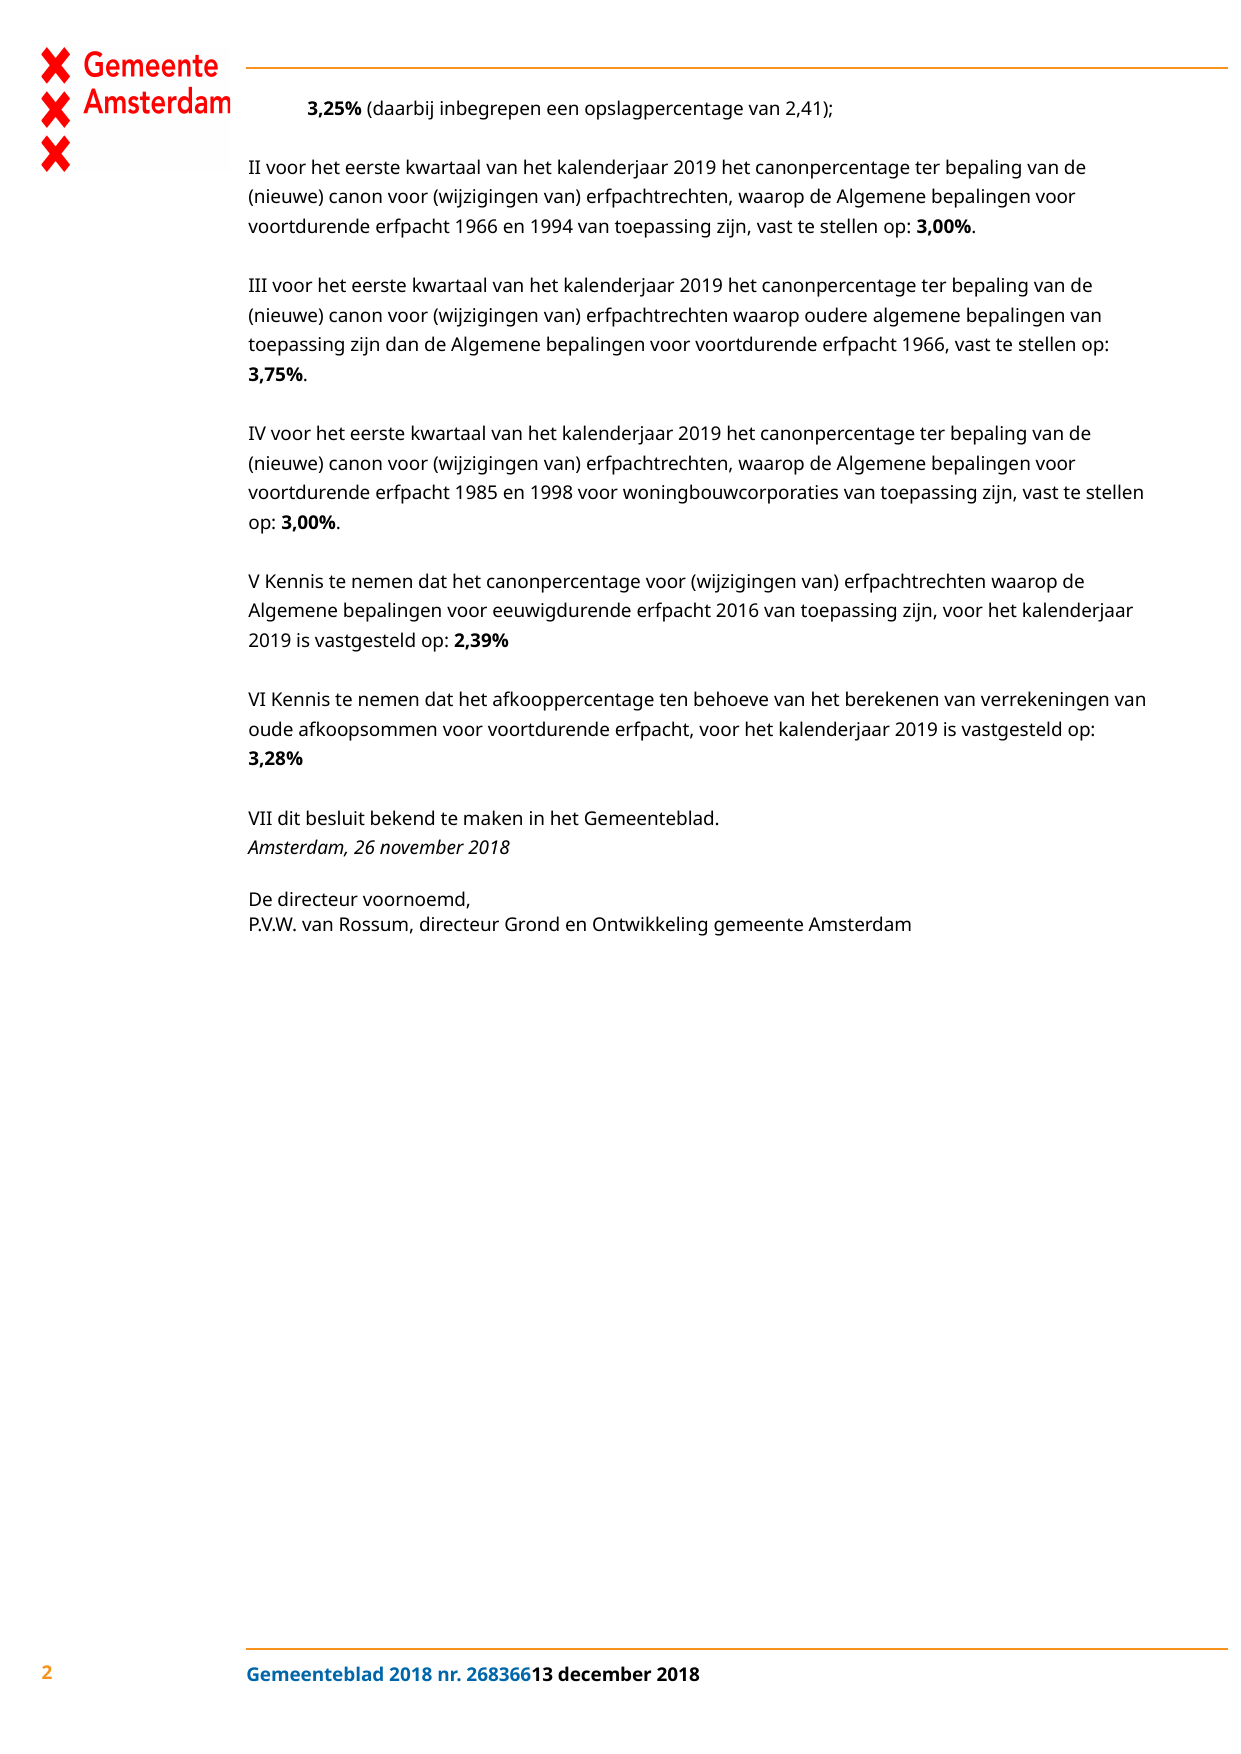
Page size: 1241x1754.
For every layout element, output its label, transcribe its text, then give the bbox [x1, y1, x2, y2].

text P.V.W. van Rossum, directeur Grond en Ontwikkeling gemeente Amsterdam [248, 912, 1152, 937]
text V Kennis te nemen dat het canonpercentage voor (wijzigingen van) erfpachtrechten waarop de Algemene bepalingen voor eeuwigdurende erfpacht 2016 van toepassing zijn, voor het kalenderjaar 2019 is vastgesteld op: 2,39% [248, 568, 1152, 653]
text Amsterdam, 26 november 2018 [248, 834, 1152, 860]
text VII dit besluit bekend te maken in het Gemeenteblad. [248, 805, 1152, 831]
text III voor het eerste kwartaal van het kalenderjaar 2019 het canonpercentage ter bepaling van de (nieuwe) canon voor (wijzigingen van) erfpachtrechten waarop oudere algemene bepalingen van toepassing zijn dan de Algemene bepalingen voor voortdurende erfpacht 1966, vast te stellen op: 3,75%. [248, 272, 1152, 387]
text II voor het eerste kwartaal van het kalenderjaar 2019 het canonpercentage ter bepaling van de (nieuwe) canon voor (wijzigingen van) erfpachtrechten, waarop de Algemene bepalingen voor voortdurende erfpacht 1966 en 1994 van toepassing zijn, vast te stellen op: 3,00%. [248, 154, 1152, 239]
text De directeur voornoemd, [248, 886, 1152, 912]
text IV voor het eerste kwartaal van het kalenderjaar 2019 het canonpercentage ter bepaling van de (nieuwe) canon voor (wijzigingen van) erfpachtrechten, waarop de Algemene bepalingen voor voortdurende erfpacht 1985 en 1998 voor woningbouwcorporaties van toepassing zijn, vast te stellen op: 3,00%. [248, 420, 1152, 535]
list 3,25% (daarbij inbegrepen een opslagpercentage van 2,41); [248, 95, 1152, 121]
picture [41, 47, 231, 172]
text VI Kennis te nemen dat het afkooppercentage ten behoeve van het berekenen van verrekeningen van oude afkoopsommen voor voortdurende erfpacht, voor het kalenderjaar 2019 is vastgesteld op: 3,28% [248, 686, 1152, 771]
